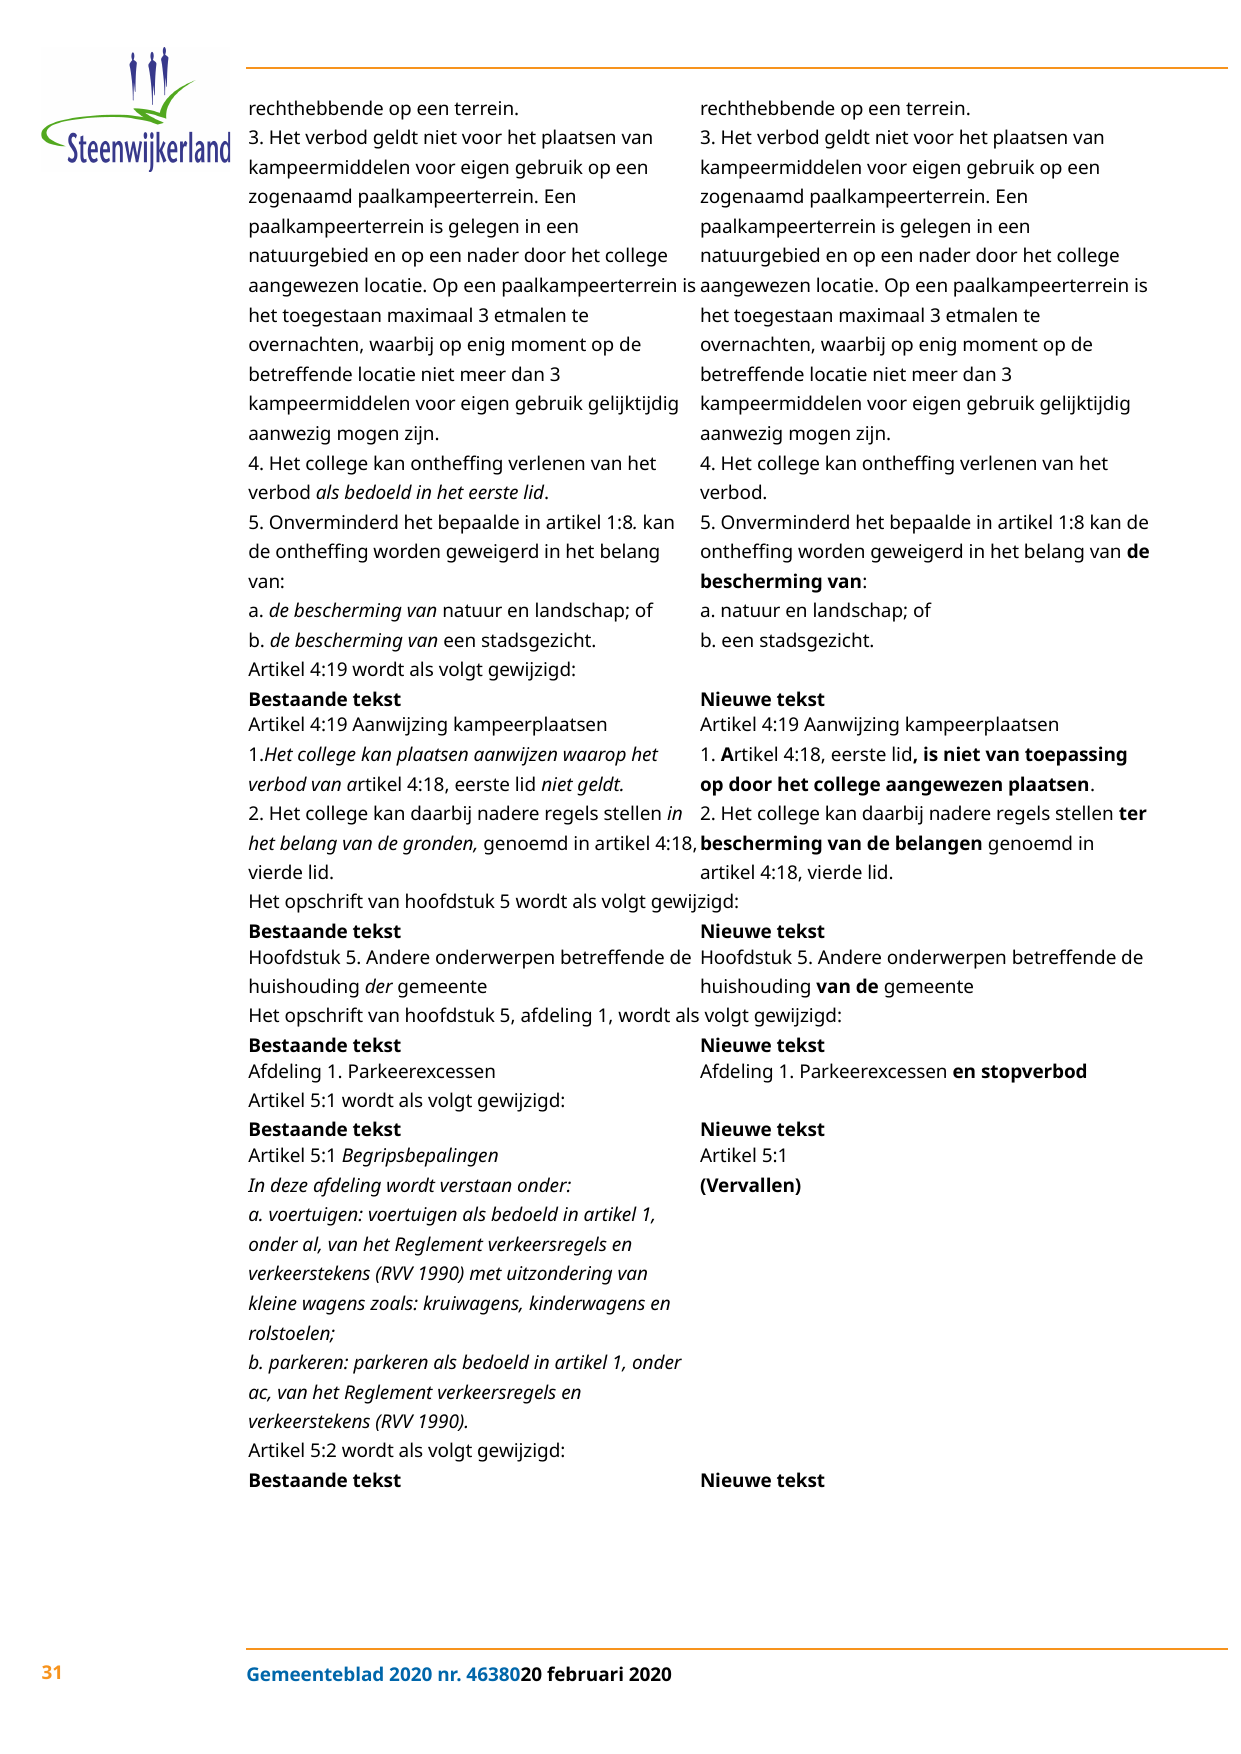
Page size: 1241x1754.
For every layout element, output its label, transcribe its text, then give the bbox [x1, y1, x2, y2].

table_header Bestaande tekst [248, 1032, 700, 1058]
text Artikel 5:1 wordt als volgt gewijzigd: [248, 1087, 1152, 1113]
table_header Bestaande tekst [248, 1467, 700, 1493]
table_header Nieuwe tekst [700, 1117, 1152, 1142]
table_cell Hoofdstuk 5. Andere onderwerpen betreffende de huishouding van de gemeente [700, 944, 1152, 999]
table_cell rechthebbende op een terrein. 3. Het verbod geldt niet voor het plaatsen van kampeermiddelen voor eigen gebruik op een zogenaamd paalkampeerterrein. Een paalkampeerterrein is gelegen in een natuurgebied en op een nader door het college aangewezen locatie. Op een paalkampeerterrein is het toegestaan maximaal 3 etmalen te overnachten, waarbij op enig moment op de betreffende locatie niet meer dan 3 kampeermiddelen voor eigen gebruik gelijktijdig aanwezig mogen zijn. 4. Het college kan ontheffing verlenen van het verbod als bedoeld in het eerste lid. 5. Onverminderd het bepaalde in artikel 1:8. kan de ontheffing worden geweigerd in het belang van: a. de bescherming van natuur en landschap; of b. de bescherming van een stadsgezicht. [248, 95, 700, 653]
table_cell Afdeling 1. Parkeerexcessen en stopverbod [700, 1058, 1152, 1084]
table_cell rechthebbende op een terrein. 3. Het verbod geldt niet voor het plaatsen van kampeermiddelen voor eigen gebruik op een zogenaamd paalkampeerterrein. Een paalkampeerterrein is gelegen in een natuurgebied en op een nader door het college aangewezen locatie. Op een paalkampeerterrein is het toegestaan maximaal 3 etmalen te overnachten, waarbij op enig moment op de betreffende locatie niet meer dan 3 kampeermiddelen voor eigen gebruik gelijktijdig aanwezig mogen zijn. 4. Het college kan ontheffing verlenen van het verbod. 5. Onverminderd het bepaalde in artikel 1:8 kan de ontheffing worden geweigerd in het belang van de bescherming van: a. natuur en landschap; of b. een stadsgezicht. [700, 95, 1152, 653]
table_header Nieuwe tekst [700, 1467, 1152, 1493]
table_header Nieuwe tekst [700, 686, 1152, 712]
table_cell Artikel 5:1 (Vervallen) [700, 1142, 1152, 1434]
table_cell Artikel 4:19 Aanwijzing kampeerplaatsen 1.Het college kan plaatsen aanwijzen waarop het verbod van artikel 4:18, eerste lid niet geldt. 2. Het college kan daarbij nadere regels stellen in het belang van de gronden, genoemd in artikel 4:18, vierde lid. [248, 712, 700, 885]
text Artikel 4:19 wordt als volgt gewijzigd: [248, 656, 1152, 682]
table_header Nieuwe tekst [700, 1032, 1152, 1058]
text Artikel 5:2 wordt als volgt gewijzigd: [248, 1437, 1152, 1463]
table_cell Hoofdstuk 5. Andere onderwerpen betreffende de huishouding der gemeente [248, 944, 700, 999]
picture [41, 47, 231, 172]
table_cell Artikel 5:1 Begripsbepalingen In deze afdeling wordt verstaan onder: a. voertuigen: voertuigen als bedoeld in artikel 1, onder al, van het Reglement verkeersregels en verkeerstekens (RVV 1990) met uitzondering van kleine wagens zoals: kruiwagens, kinderwagens en rolstoelen; b. parkeren: parkeren als bedoeld in artikel 1, onder ac, van het Reglement verkeersregels en verkeerstekens (RVV 1990). [248, 1142, 700, 1434]
table_header Nieuwe tekst [700, 918, 1152, 944]
table_header Bestaande tekst [248, 918, 700, 944]
table_header Bestaande tekst [248, 1117, 700, 1142]
table_cell Artikel 4:19 Aanwijzing kampeerplaatsen 1. Artikel 4:18, eerste lid, is niet van toepassing op door het college aangewezen plaatsen. 2. Het college kan daarbij nadere regels stellen ter bescherming van de belangen genoemd in artikel 4:18, vierde lid. [700, 712, 1152, 885]
table_cell Afdeling 1. Parkeerexcessen [248, 1058, 700, 1084]
text Het opschrift van hoofdstuk 5, afdeling 1, wordt als volgt gewijzigd: [248, 1002, 1152, 1028]
table_header Bestaande tekst [248, 686, 700, 712]
text Het opschrift van hoofdstuk 5 wordt als volgt gewijzigd: [248, 888, 1152, 914]
